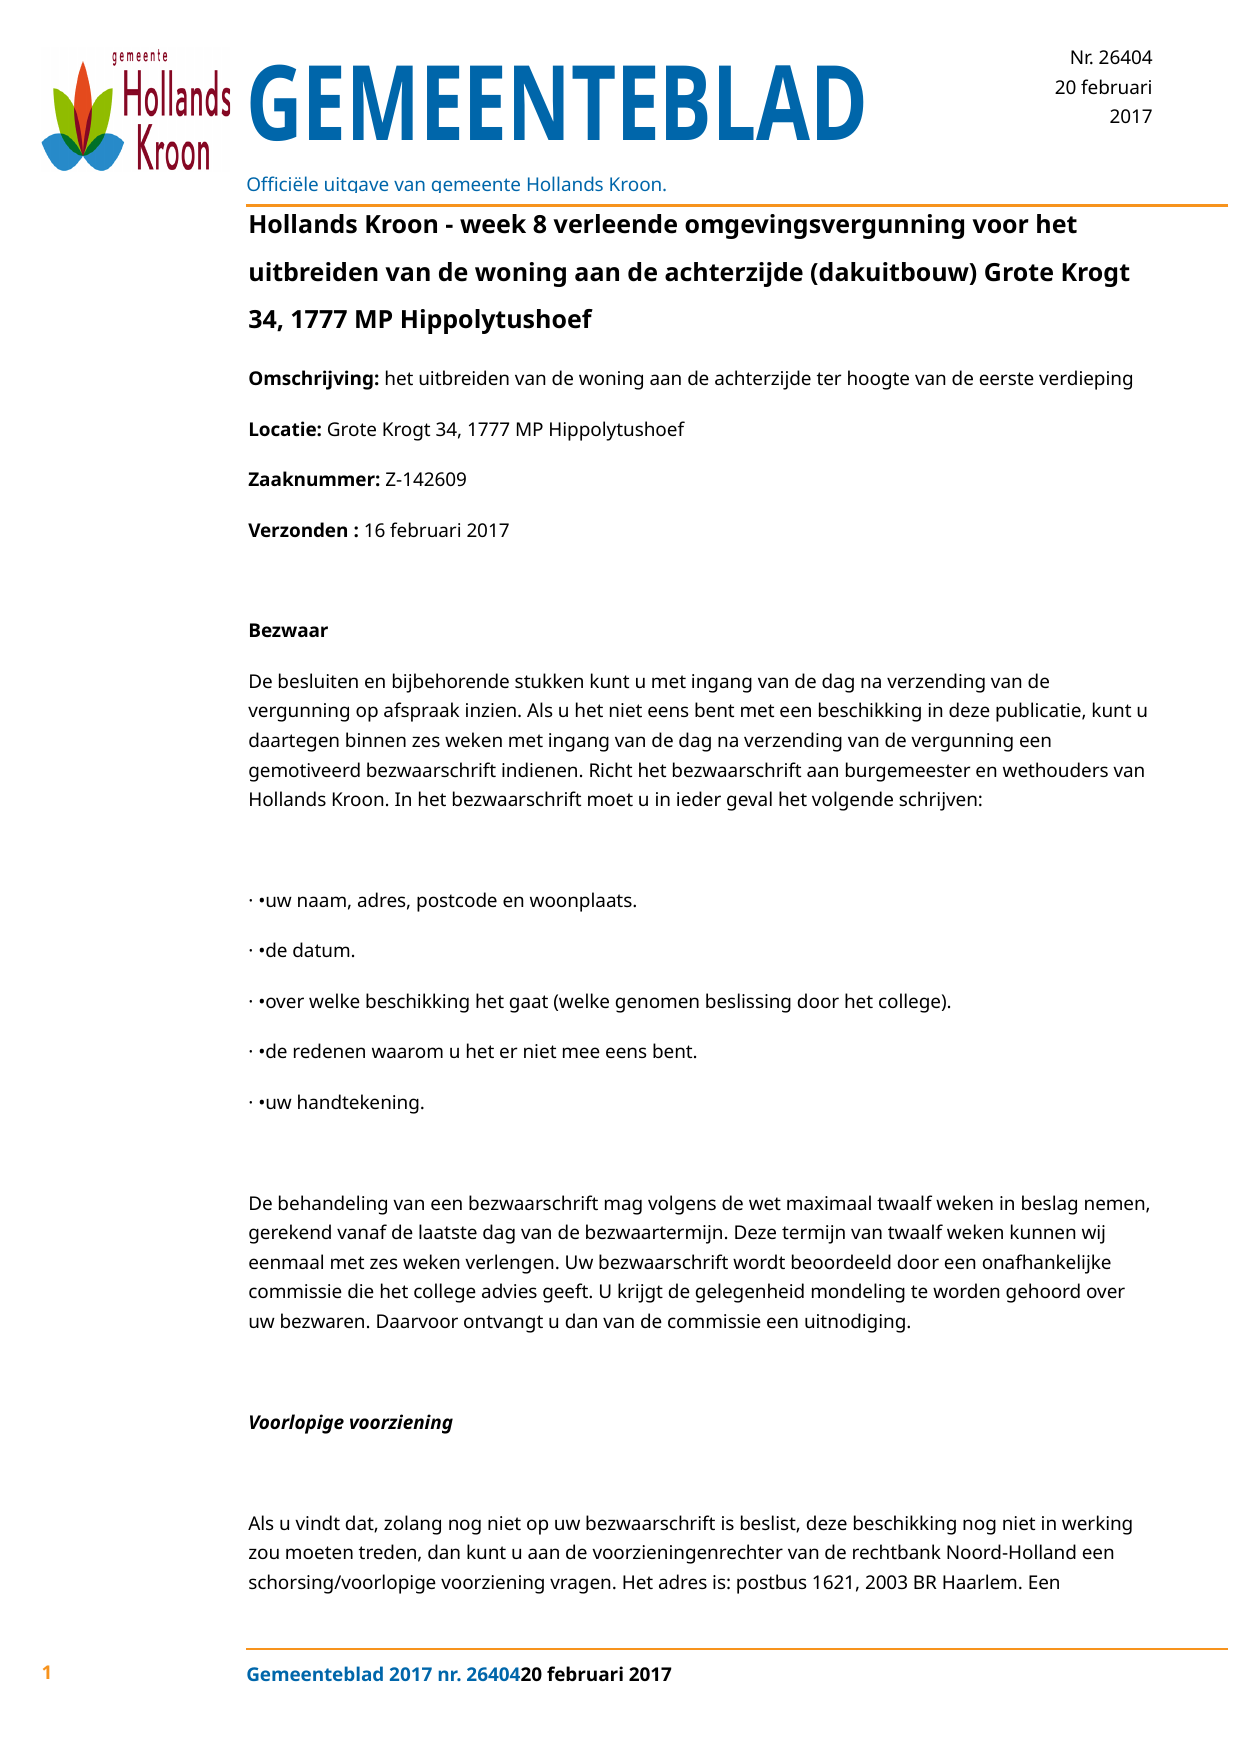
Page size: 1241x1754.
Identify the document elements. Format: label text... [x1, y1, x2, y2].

text Hollands Kroon - week 8 verleende omgevingsvergunning voor het uitbreiden van de woning aan de achterzijde (dakuitbouw) Grote Krogt 34, 1777 MP Hippolytushoef [248, 207, 1152, 336]
text · •over welke beschikking het gaat (welke genomen beslissing door het college). [248, 988, 1152, 1014]
text De besluiten en bijbehorende stukken kunt u met ingang van de dag na verzending van de vergunning op afspraak inzien. Als u het niet eens bent met een beschikking in deze publicatie, kunt u daartegen binnen zes weken met ingang van de dag na verzending van de vergunning een gemotiveerd bezwaarschrift indienen. Richt het bezwaarschrift aan burgemeester en wethouders van Hollands Kroon. In het bezwaarschrift moet u in ieder geval het volgende schrijven: [248, 668, 1152, 812]
text Locatie: Grote Krogt 34, 1777 MP Hippolytushoef [248, 416, 1152, 442]
text Voorlopige voorziening [248, 1409, 1152, 1434]
text Zaaknummer: Z-142609 [248, 466, 1152, 492]
text Verzonden : 16 februari 2017 [248, 517, 1152, 542]
text · •de datum. [248, 938, 1152, 963]
picture [41, 47, 231, 172]
text · •uw handtekening. [248, 1089, 1152, 1114]
text · •uw naam, adres, postcode en woonplaats. [248, 887, 1152, 913]
text · •de redenen waarom u het er niet mee eens bent. [248, 1038, 1152, 1064]
text Omschrijving: het uitbreiden van de woning aan de achterzijde ter hoogte van de eerste verdieping [248, 366, 1152, 391]
text De behandeling van een bezwaarschrift mag volgens de wet maximaal twaalf weken in beslag nemen, gerekend vanaf de laatste dag van de bezwaartermijn. Deze termijn van twaalf weken kunnen wij eenmaal met zes weken verlengen. Uw bezwaarschrift wordt beoordeeld door een onafhankelijke commissie die het college advies geeft. U krijgt de gelegenheid mondeling te worden gehoord over uw bezwaren. Daarvoor ontvangt u dan van de commissie een uitnodiging. [248, 1190, 1152, 1334]
text Als u vindt dat, zolang nog niet op uw bezwaarschrift is beslist, deze beschikking nog niet in werking zou moeten treden, dan kunt u aan de voorzieningenrechter van de rechtbank Noord-Holland een schorsing/voorlopige voorziening vragen. Het adres is: postbus 1621, 2003 BR Haarlem. Een [248, 1510, 1152, 1594]
text Bezwaar [248, 618, 1152, 643]
